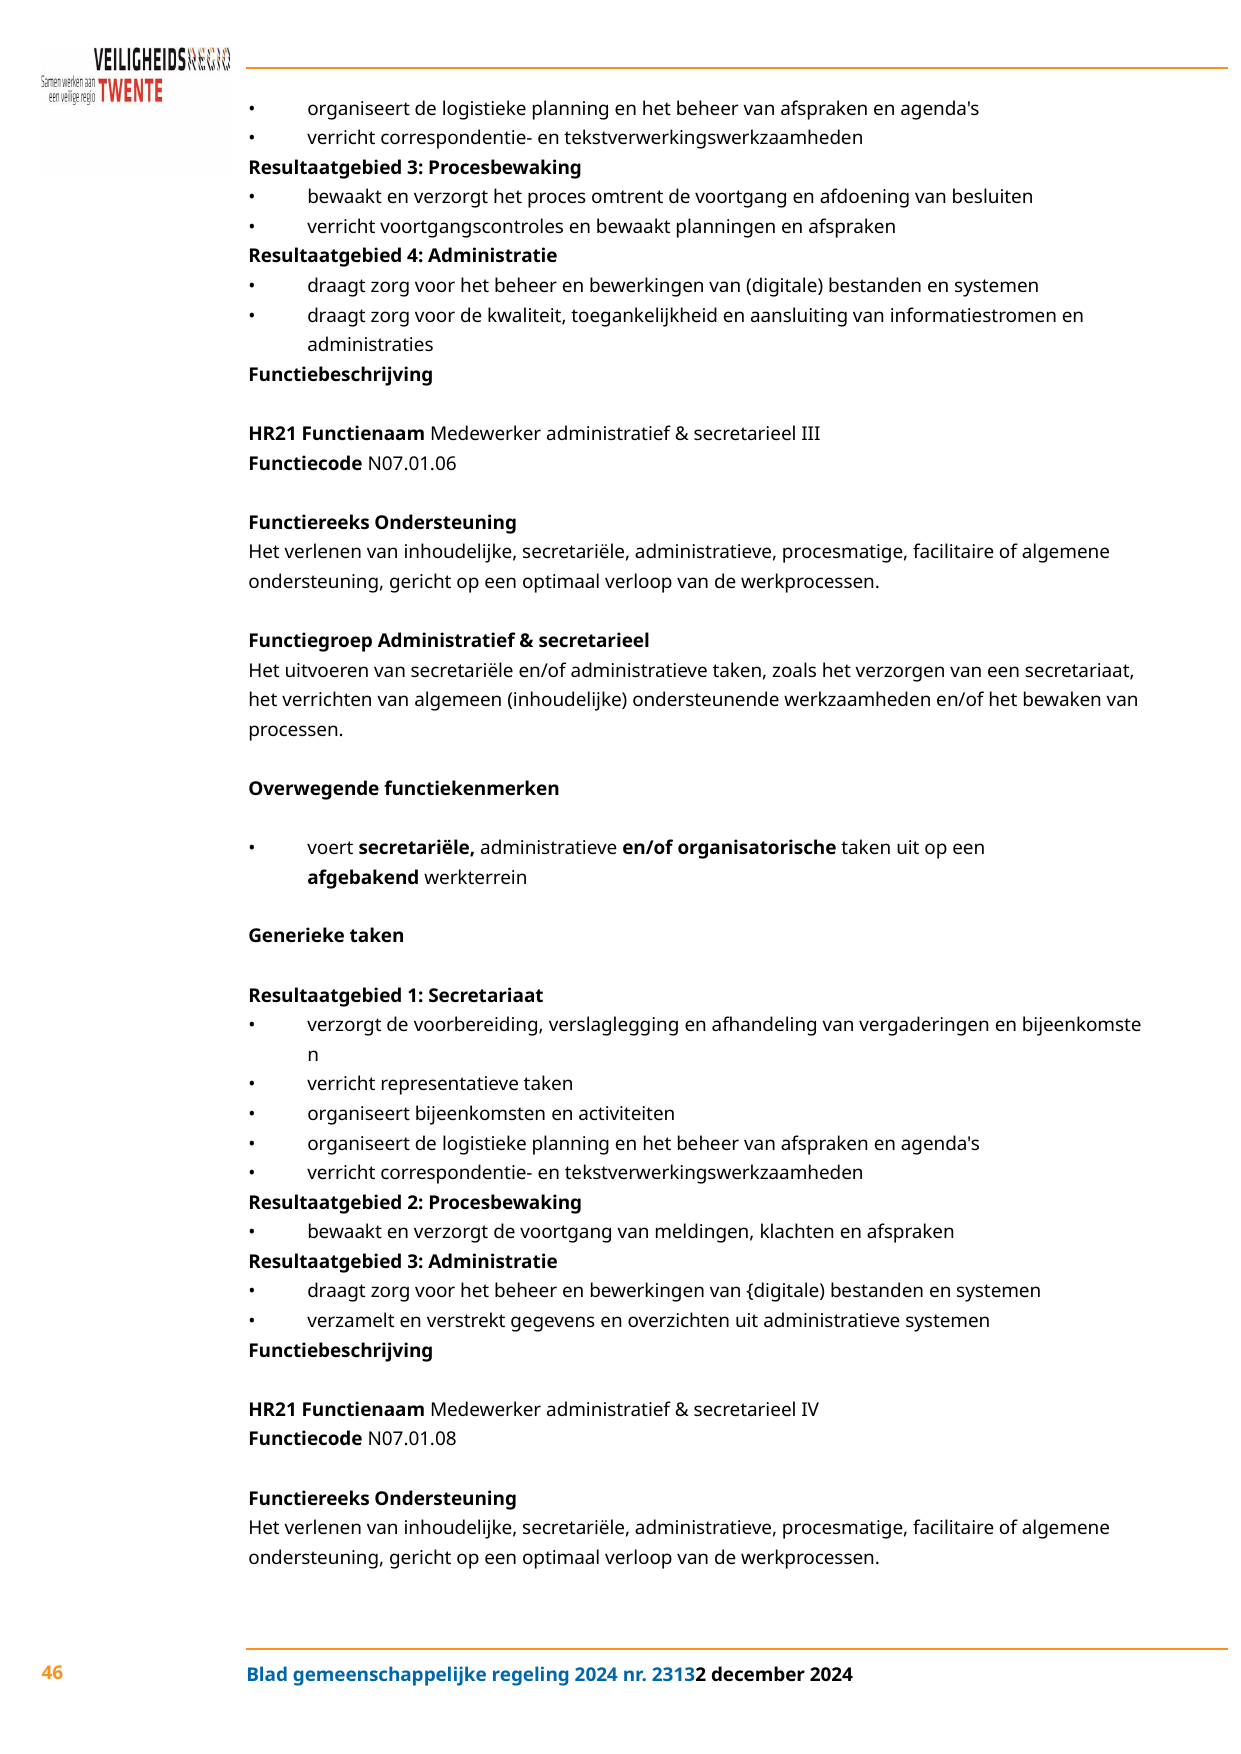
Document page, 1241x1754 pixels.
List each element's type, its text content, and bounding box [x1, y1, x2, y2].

text Het verlenen van inhoudelijke, secretariële, administratieve, procesmatige, facilitaire of algemene ondersteuning, gericht op een optimaal verloop van de werkprocessen. [248, 1514, 1152, 1569]
list bewaakt en verzorgt de voortgang van meldingen, klachten en afspraken [248, 1218, 1152, 1244]
text Het verlenen van inhoudelijke, secretariële, administratieve, procesmatige, facilitaire of algemene ondersteuning, gericht op een optimaal verloop van de werkprocessen. [248, 538, 1152, 594]
list verzamelt en verstrekt gegevens en overzichten uit administratieve systemen [248, 1307, 1152, 1333]
text Resultaatgebied 4: Administratie [248, 243, 1152, 268]
text HR21 Functienaam Medewerker administratief & secretarieel IV [248, 1396, 1152, 1422]
text Resultaatgebied 3: Administratie [248, 1248, 1152, 1274]
list organiseert de logistieke planning en het beheer van afspraken en agenda's [248, 1130, 1152, 1155]
list draagt zorg voor de kwaliteit, toegankelijkheid en aansluiting van informatiestromen en administraties [248, 302, 1152, 357]
list verzorgt de voorbereiding, verslaglegging en afhandeling van vergaderingen en bijeenkomsten [248, 1011, 1152, 1067]
text HR21 Functienaam Medewerker administratief & secretarieel III [248, 420, 1152, 446]
text Resultaatgebied 2: Procesbewaking [248, 1189, 1152, 1214]
picture [41, 47, 231, 172]
list bewaakt en verzorgt het proces omtrent de voortgang en afdoening van besluiten [248, 183, 1152, 209]
text Functiecode N07.01.06 [248, 450, 1152, 476]
text Functiebeschrijving [248, 1337, 1152, 1362]
list organiseert bijeenkomsten en activiteiten [248, 1100, 1152, 1126]
list verricht correspondentie- en tekstverwerkingswerkzaamheden [248, 124, 1152, 150]
list draagt zorg voor het beheer en bewerkingen van (digitale) bestanden en systemen [248, 272, 1152, 298]
table_header Overwegende functiekenmerken voert secretariële, administratieve en/of organisatorische taken uit op een afgebakend werkterrein [248, 775, 1152, 890]
list verricht voortgangscontroles en bewaakt planningen en afspraken [248, 213, 1152, 239]
text Functiereeks Ondersteuning [248, 509, 1152, 535]
list organiseert de logistieke planning en het beheer van afspraken en agenda's [248, 95, 1152, 121]
text Functiebeschrijving [248, 361, 1152, 387]
text Resultaatgebied 1: Secretariaat [248, 982, 1152, 1007]
text Functiecode N07.01.08 [248, 1426, 1152, 1451]
text Generieke taken [248, 923, 1152, 948]
text Functiegroep Administratief & secretarieel [248, 627, 1152, 653]
list verricht correspondentie- en tekstverwerkingswerkzaamheden [248, 1159, 1152, 1185]
list draagt zorg voor het beheer en bewerkingen van {digitale) bestanden en systemen [248, 1278, 1152, 1303]
text Het uitvoeren van secretariële en/of administratieve taken, zoals het verzorgen van een secretariaat, het verrichten van algemeen (inhoudelijke) ondersteunende werkzaamheden en/of het bewaken van processen. [248, 657, 1152, 742]
list verricht representatieve taken [248, 1071, 1152, 1096]
text Resultaatgebied 3: Procesbewaking [248, 154, 1152, 180]
text Functiereeks Ondersteuning [248, 1485, 1152, 1510]
